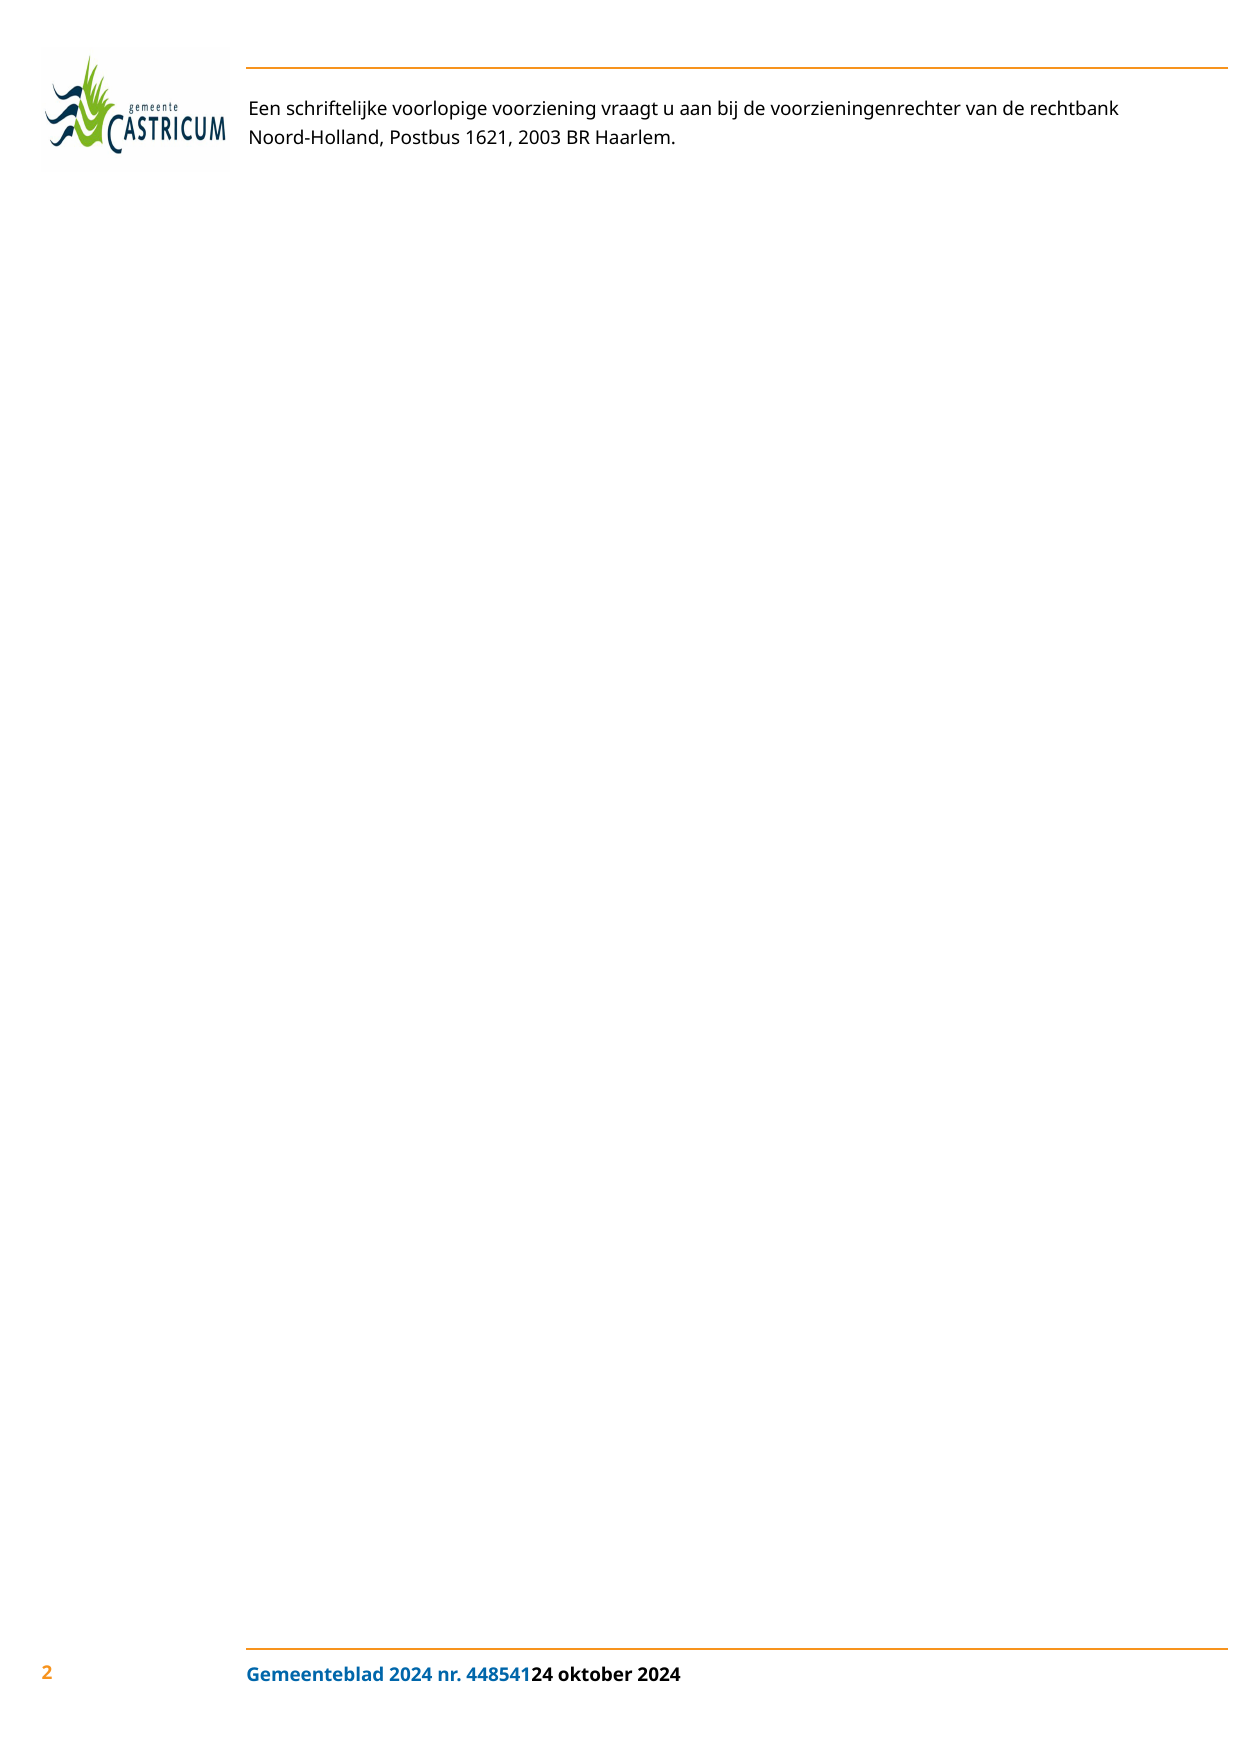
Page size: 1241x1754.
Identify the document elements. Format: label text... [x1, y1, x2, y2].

text Een schriftelijke voorlopige voorziening vraagt u aan bij de voorzieningenrechter van de rechtbank Noord-Holland, Postbus 1621, 2003 BR Haarlem. [248, 95, 1152, 150]
picture [41, 47, 231, 172]
